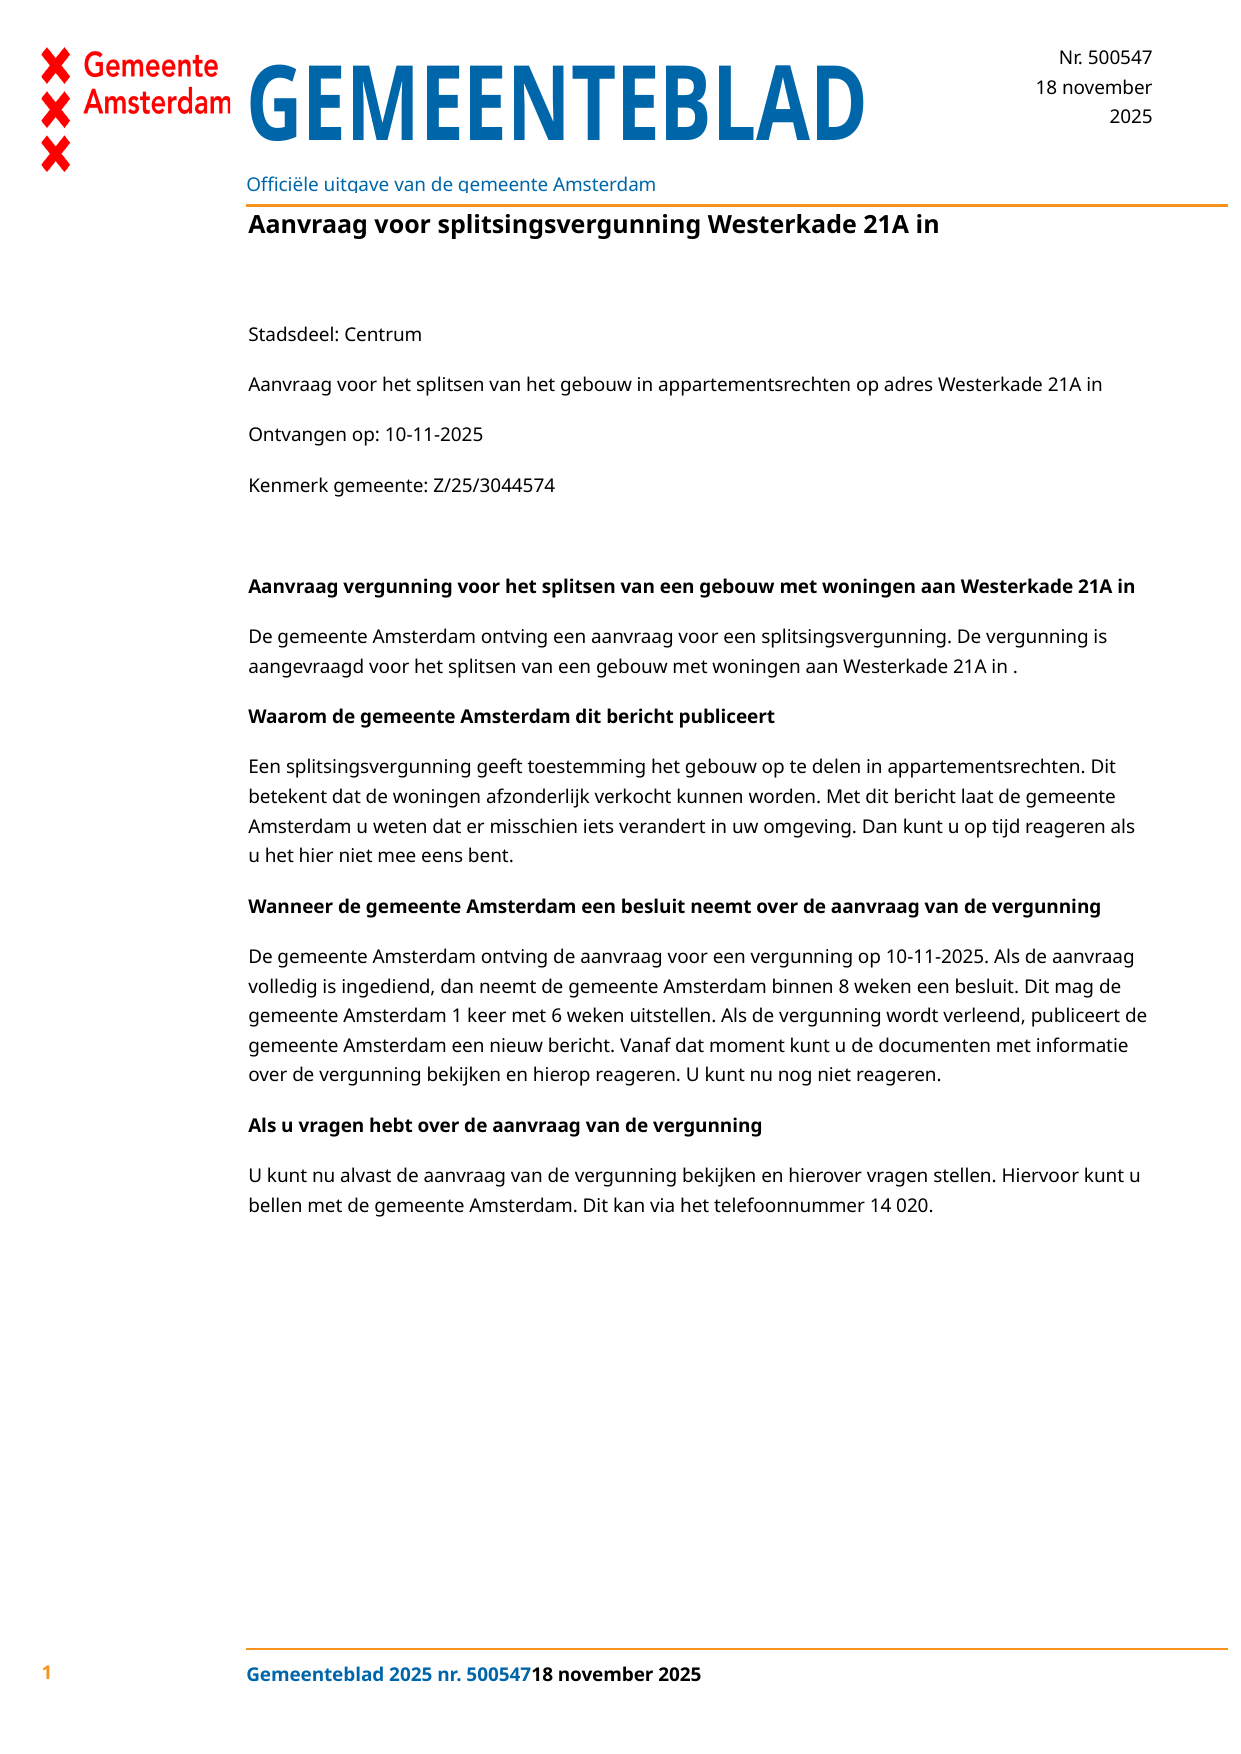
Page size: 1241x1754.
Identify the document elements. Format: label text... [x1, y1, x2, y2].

text Wanneer de gemeente Amsterdam een besluit neemt over de aanvraag van de vergunning [248, 893, 1152, 918]
text Stadsdeel: Centrum [248, 321, 1152, 346]
text Aanvraag vergunning voor het splitsen van een gebouw met woningen aan Westerkade 21A in [248, 573, 1152, 598]
text Aanvraag voor splitsingsvergunning Westerkade 21A in [248, 207, 1152, 241]
text Waarom de gemeente Amsterdam dit bericht publiceert [248, 703, 1152, 729]
text U kunt nu alvast de aanvraag van de vergunning bekijken en hierover vragen stellen. Hiervoor kunt u bellen met de gemeente Amsterdam. Dit kan via het telefoonnummer 14 020. [248, 1162, 1152, 1218]
text De gemeente Amsterdam ontving de aanvraag voor een vergunning op 10-11-2025. Als de aanvraag volledig is ingediend, dan neemt de gemeente Amsterdam binnen 8 weken een besluit. Dit mag de gemeente Amsterdam 1 keer met 6 weken uitstellen. Als de vergunning wordt verleend, publiceert de gemeente Amsterdam een nieuw bericht. Vanaf dat moment kunt u de documenten met informatie over de vergunning bekijken en hierop reageren. U kunt nu nog niet reageren. [248, 943, 1152, 1087]
text Ontvangen op: 10-11-2025 [248, 422, 1152, 447]
text Kenmerk gemeente: Z/25/3044574 [248, 472, 1152, 498]
text De gemeente Amsterdam ontving een aanvraag voor een splitsingsvergunning. De vergunning is aangevraagd voor het splitsen van een gebouw met woningen aan Westerkade 21A in . [248, 623, 1152, 678]
picture [41, 47, 231, 172]
text Een splitsingsvergunning geeft toestemming het gebouw op te delen in appartementsrechten. Dit betekent dat de woningen afzonderlijk verkocht kunnen worden. Met dit bericht laat de gemeente Amsterdam u weten dat er misschien iets verandert in uw omgeving. Dan kunt u op tijd reageren als u het hier niet mee eens bent. [248, 754, 1152, 868]
text Aanvraag voor het splitsen van het gebouw in appartementsrechten op adres Westerkade 21A in [248, 371, 1152, 397]
text Als u vragen hebt over de aanvraag van de vergunning [248, 1112, 1152, 1138]
